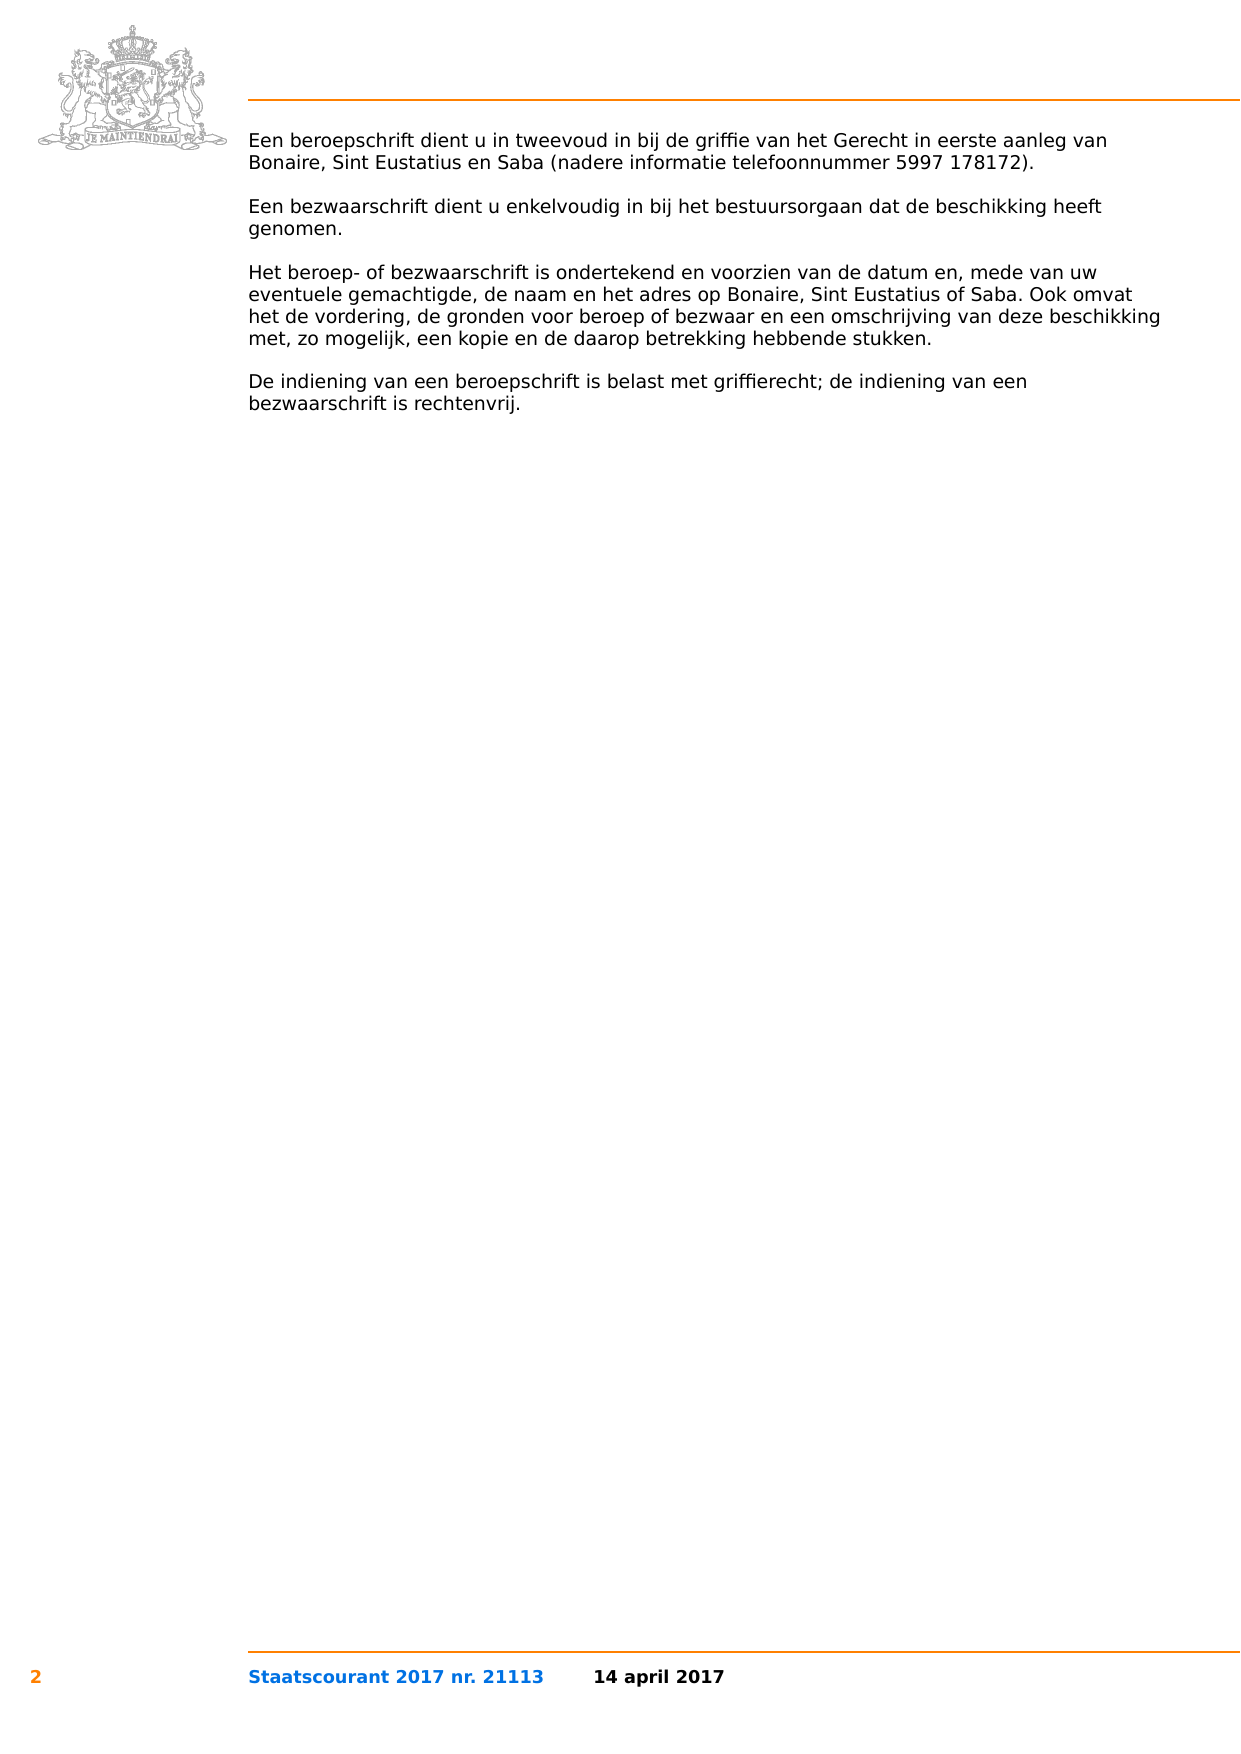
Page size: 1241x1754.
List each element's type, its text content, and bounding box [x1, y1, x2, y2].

text De indiening van een beroepschrift is belast met griffierecht; de indiening van een bezwaarschrift is rechtenvrij. [248, 371, 1163, 415]
picture [38, 25, 227, 150]
text Het beroep- of bezwaarschrift is ondertekend en voorzien van de datum en, mede van uw eventuele gemachtigde, de naam en het adres op Bonaire, Sint Eustatius of Saba. Ook omvat het de vordering, de gronden voor beroep of bezwaar en een omschrijving van deze beschikking met, zo mogelijk, een kopie en de daarop betrekking hebbende stukken. [248, 262, 1163, 349]
text Een bezwaarschrift dient u enkelvoudig in bij het bestuursorgaan dat de beschikking heeft genomen. [248, 196, 1163, 240]
text Een beroepschrift dient u in tweevoud in bij de griffie van het Gerecht in eerste aanleg van Bonaire, Sint Eustatius en Saba (nadere informatie telefoonnummer 5997 178172). [248, 130, 1163, 174]
